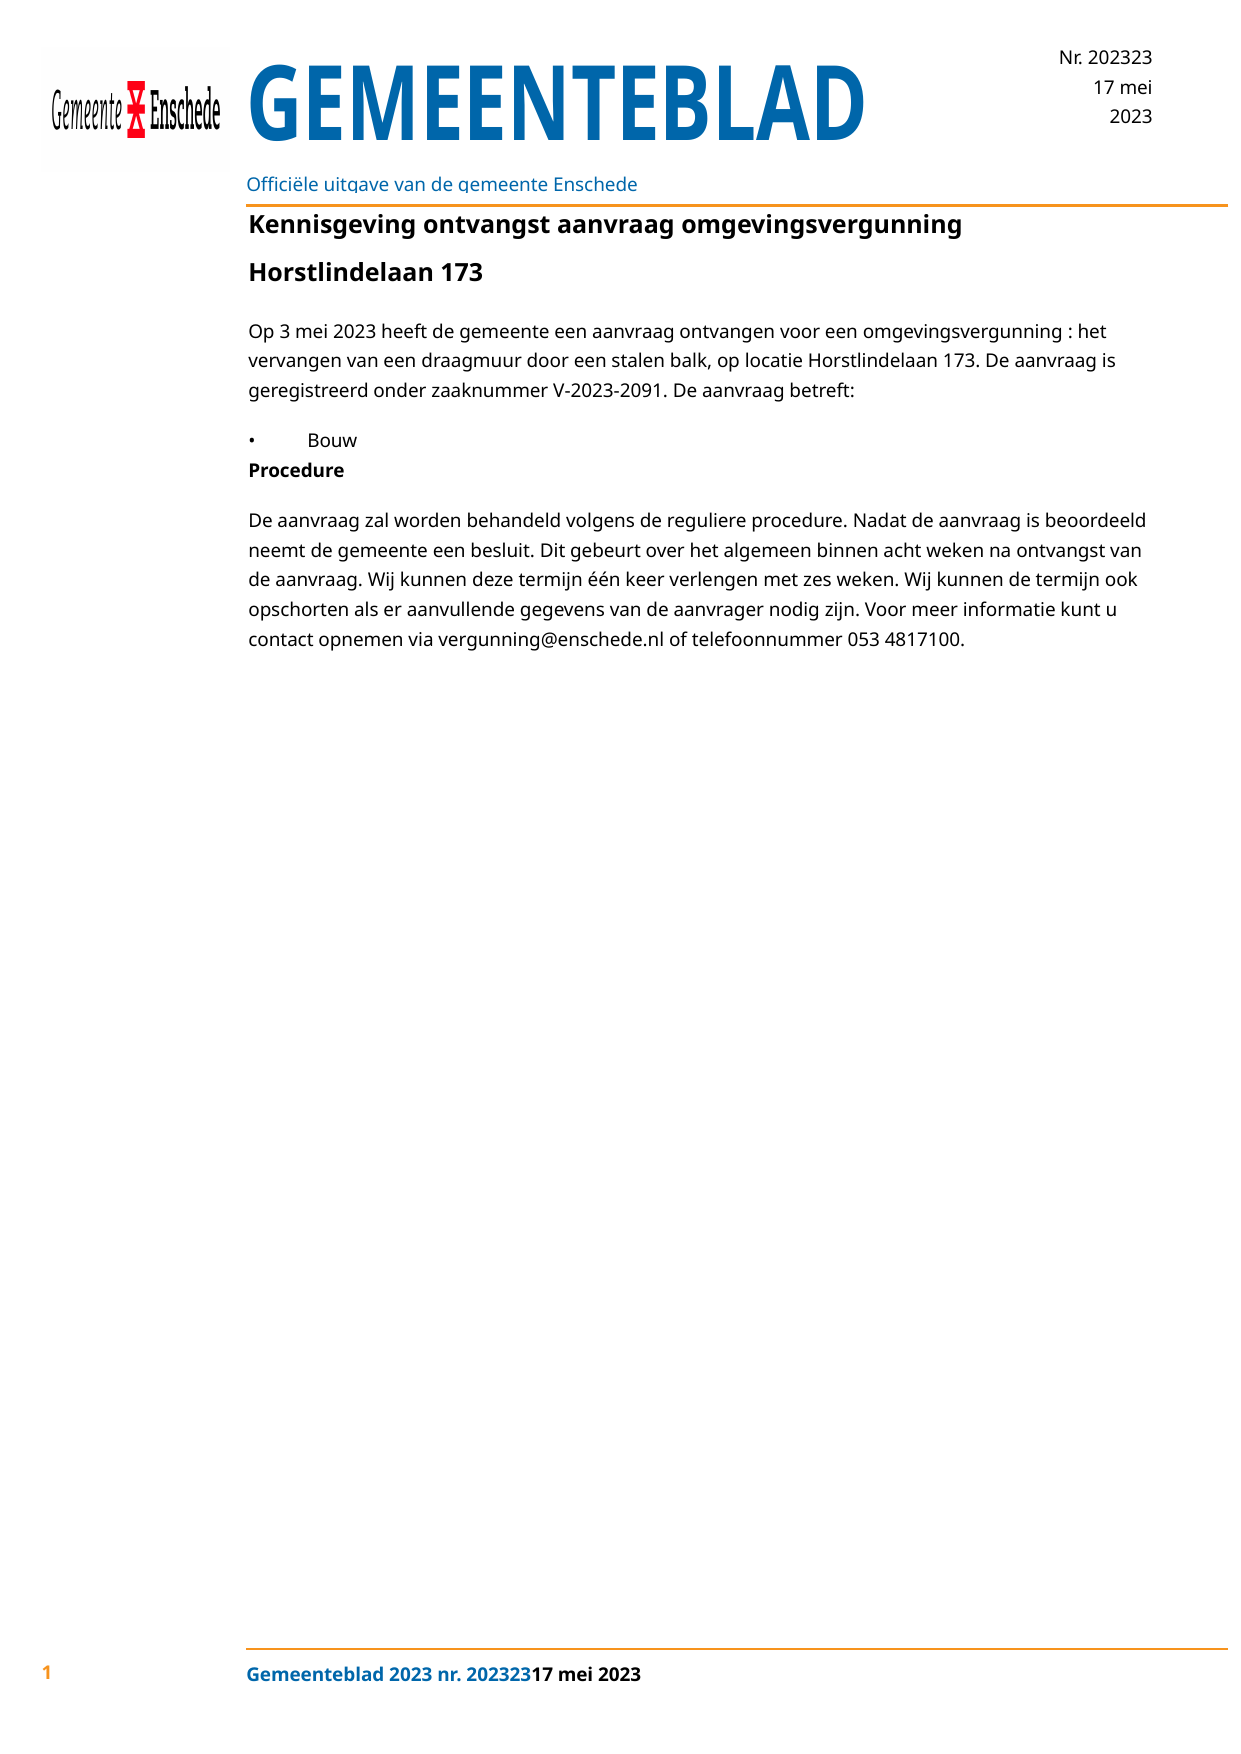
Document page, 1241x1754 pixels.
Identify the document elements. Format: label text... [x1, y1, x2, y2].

text Op 3 mei 2023 heeft de gemeente een aanvraag ontvangen voor een omgevingsvergunning : het vervangen van een draagmuur door een stalen balk, op locatie Horstlindelaan 173. De aanvraag is geregistreerd onder zaaknummer V-2023-2091. De aanvraag betreft: [248, 318, 1152, 403]
list Bouw [248, 427, 1152, 453]
text Procedure [248, 457, 1152, 483]
text Kennisgeving ontvangst aanvraag omgevingsvergunning Horstlindelaan 173 [248, 207, 1152, 288]
text De aanvraag zal worden behandeld volgens de reguliere procedure. Nadat de aanvraag is beoordeeld neemt de gemeente een besluit. Dit gebeurt over het algemeen binnen acht weken na ontvangst van de aanvraag. Wij kunnen deze termijn één keer verlengen met zes weken. Wij kunnen de termijn ook opschorten als er aanvullende gegevens van de aanvrager nodig zijn. Voor meer informatie kunt u contact opnemen via vergunning@enschede.nl of telefoonnummer 053 4817100. [248, 507, 1152, 652]
picture [41, 47, 231, 172]
